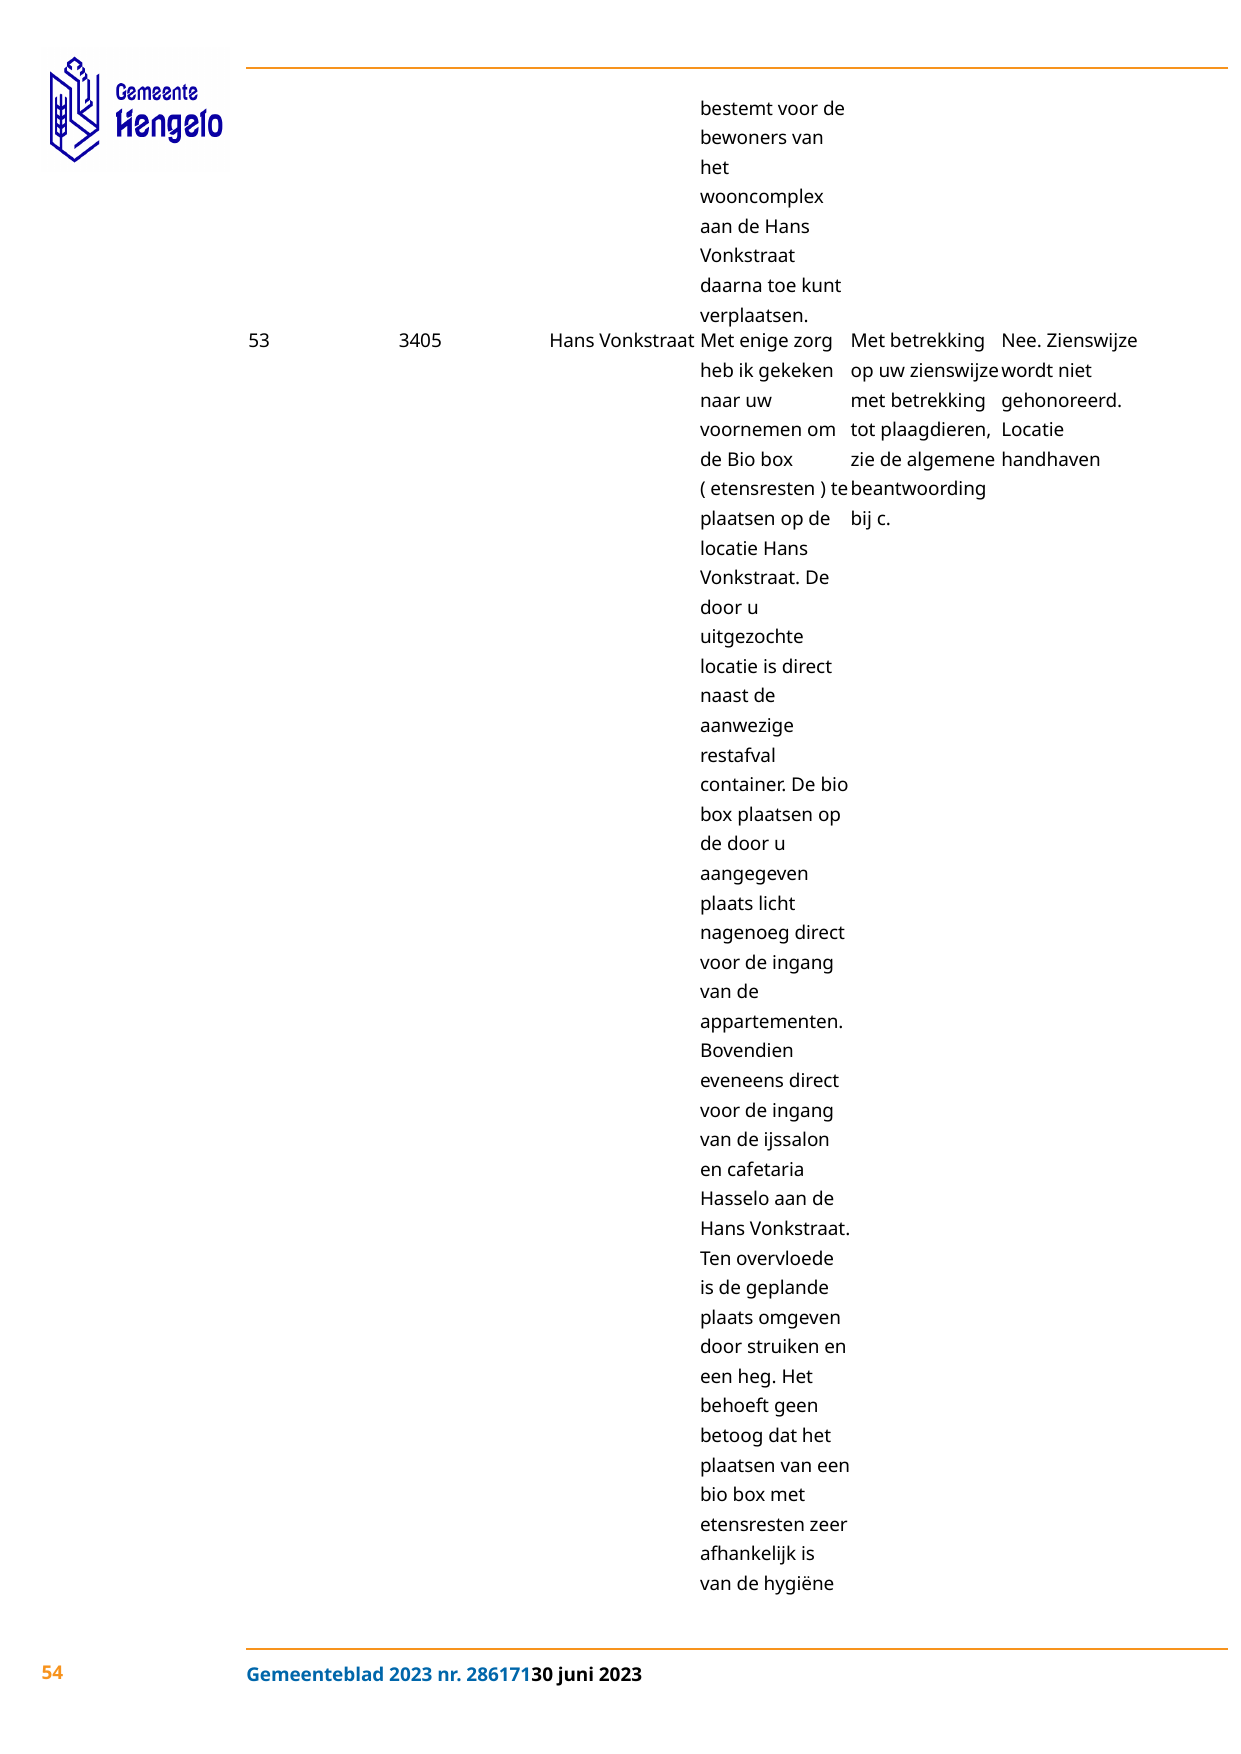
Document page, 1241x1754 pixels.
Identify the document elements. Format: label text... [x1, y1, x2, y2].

table_cell [248, 95, 398, 328]
table_cell Nee. Zienswijze wordt niet gehonoreerd. Locatie handhaven [1001, 328, 1152, 1596]
picture [41, 47, 231, 172]
table_cell Met enige zorg heb ik gekeken naar uw voornemen om de Bio box ( etensresten ) te plaatsen op de locatie Hans Vonkstraat. De door u uitgezochte locatie is direct naast de aanwezige restafval container. De bio box plaatsen op de door u aangegeven plaats licht nagenoeg direct voor de ingang van de appartementen. Bovendien eveneens direct voor de ingang van de ijssalon en cafetaria Hasselo aan de Hans Vonkstraat. Ten overvloede is de geplande plaats omgeven door struiken en een heg. Het behoeft geen betoog dat het plaatsen van een bio box met etensresten zeer afhankelijk is van de hygiëne [700, 328, 850, 1596]
table_cell [549, 95, 700, 328]
table_cell 3405 [399, 328, 549, 1596]
table_cell [850, 95, 1001, 328]
table_cell 53 [248, 328, 398, 1596]
table_cell Hans Vonkstraat [549, 328, 700, 1596]
table_cell Met betrekking op uw zienswijze met betrekking tot plaagdieren, zie de algemene beantwoording bij c. [850, 328, 1001, 1596]
table_cell [399, 95, 549, 328]
table_cell bestemt voor de bewoners van het wooncomplex aan de Hans Vonkstraat daarna toe kunt verplaatsen. [700, 95, 850, 328]
table_cell [1001, 95, 1152, 328]
